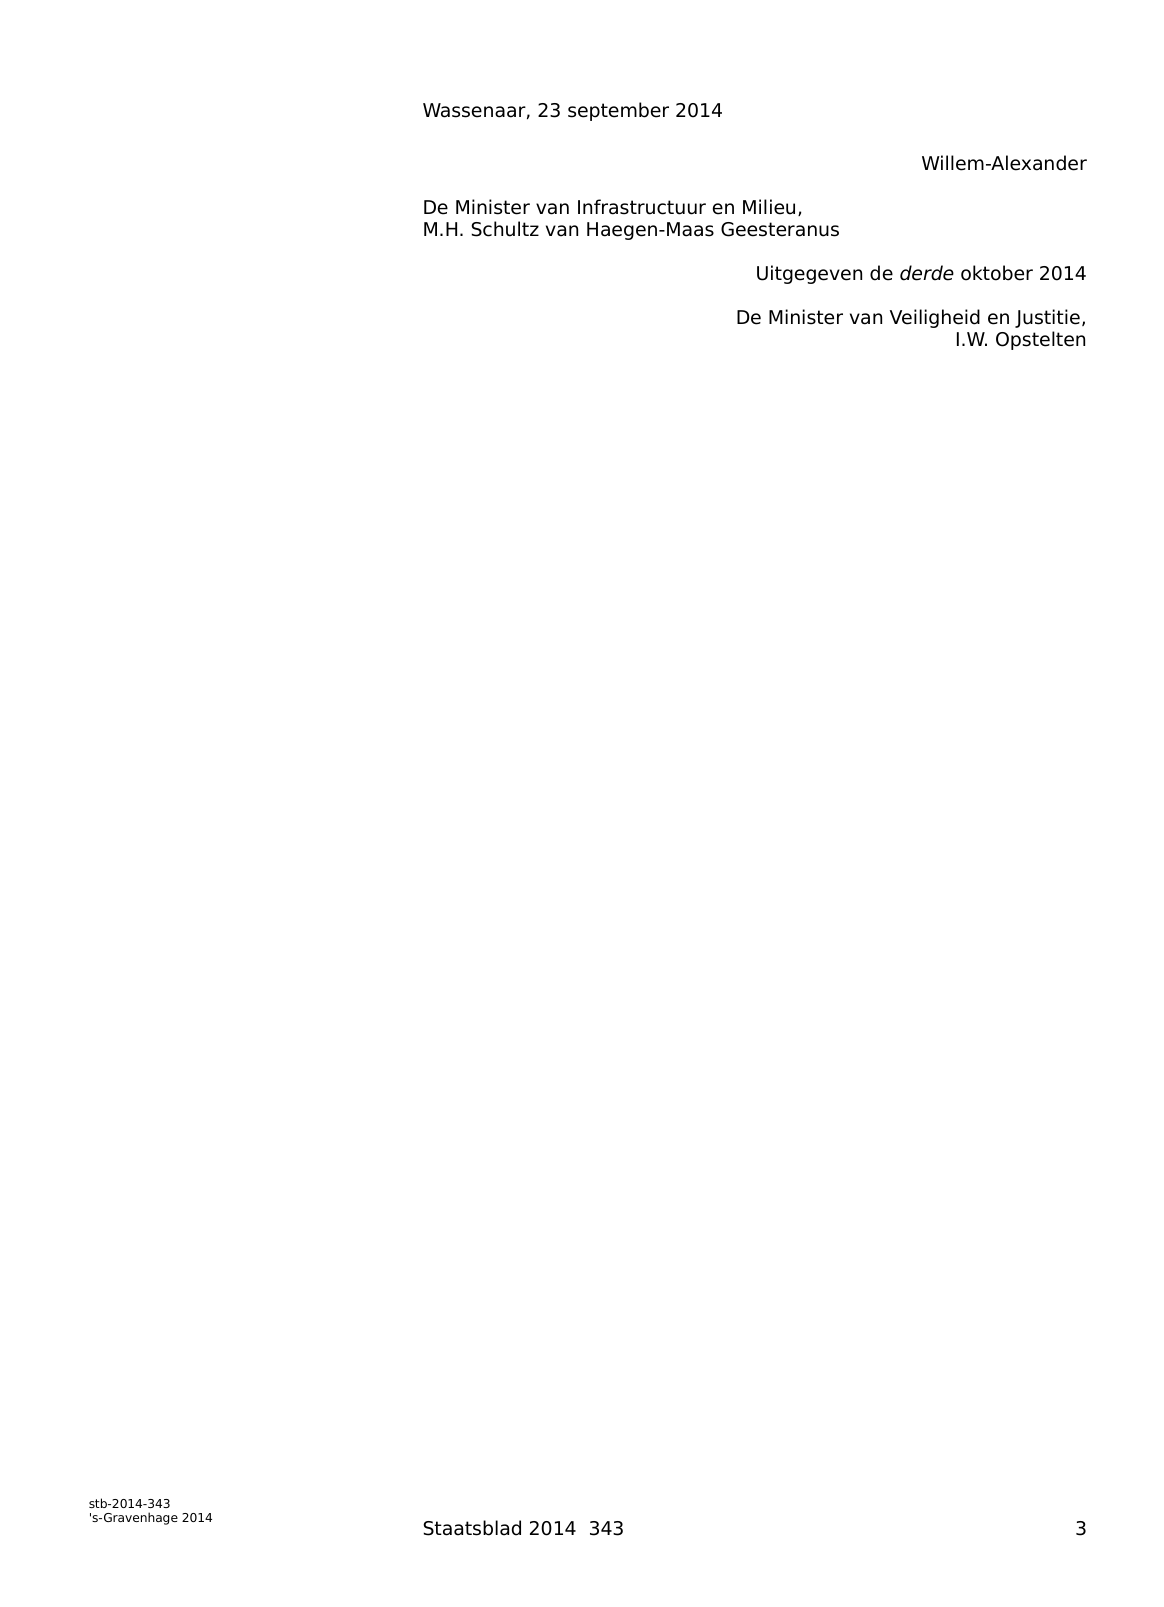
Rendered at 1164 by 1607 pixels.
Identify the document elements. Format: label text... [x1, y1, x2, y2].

text Uitgegeven de derde oktober 2014 [422, 263, 1087, 285]
text 's-Gravenhage 2014 [88, 1511, 323, 1525]
text De Minister van Veiligheid en Justitie, I.W. Opstelten [422, 307, 1087, 351]
text Willem-Alexander [422, 152, 1087, 174]
text De Minister van Infrastructuur en Milieu, M.H. Schultz van Haegen-Maas Geesteranus [422, 197, 1087, 241]
text stb-2014-343 [88, 1497, 323, 1511]
text Wassenaar, 23 september 2014 [422, 100, 1087, 122]
